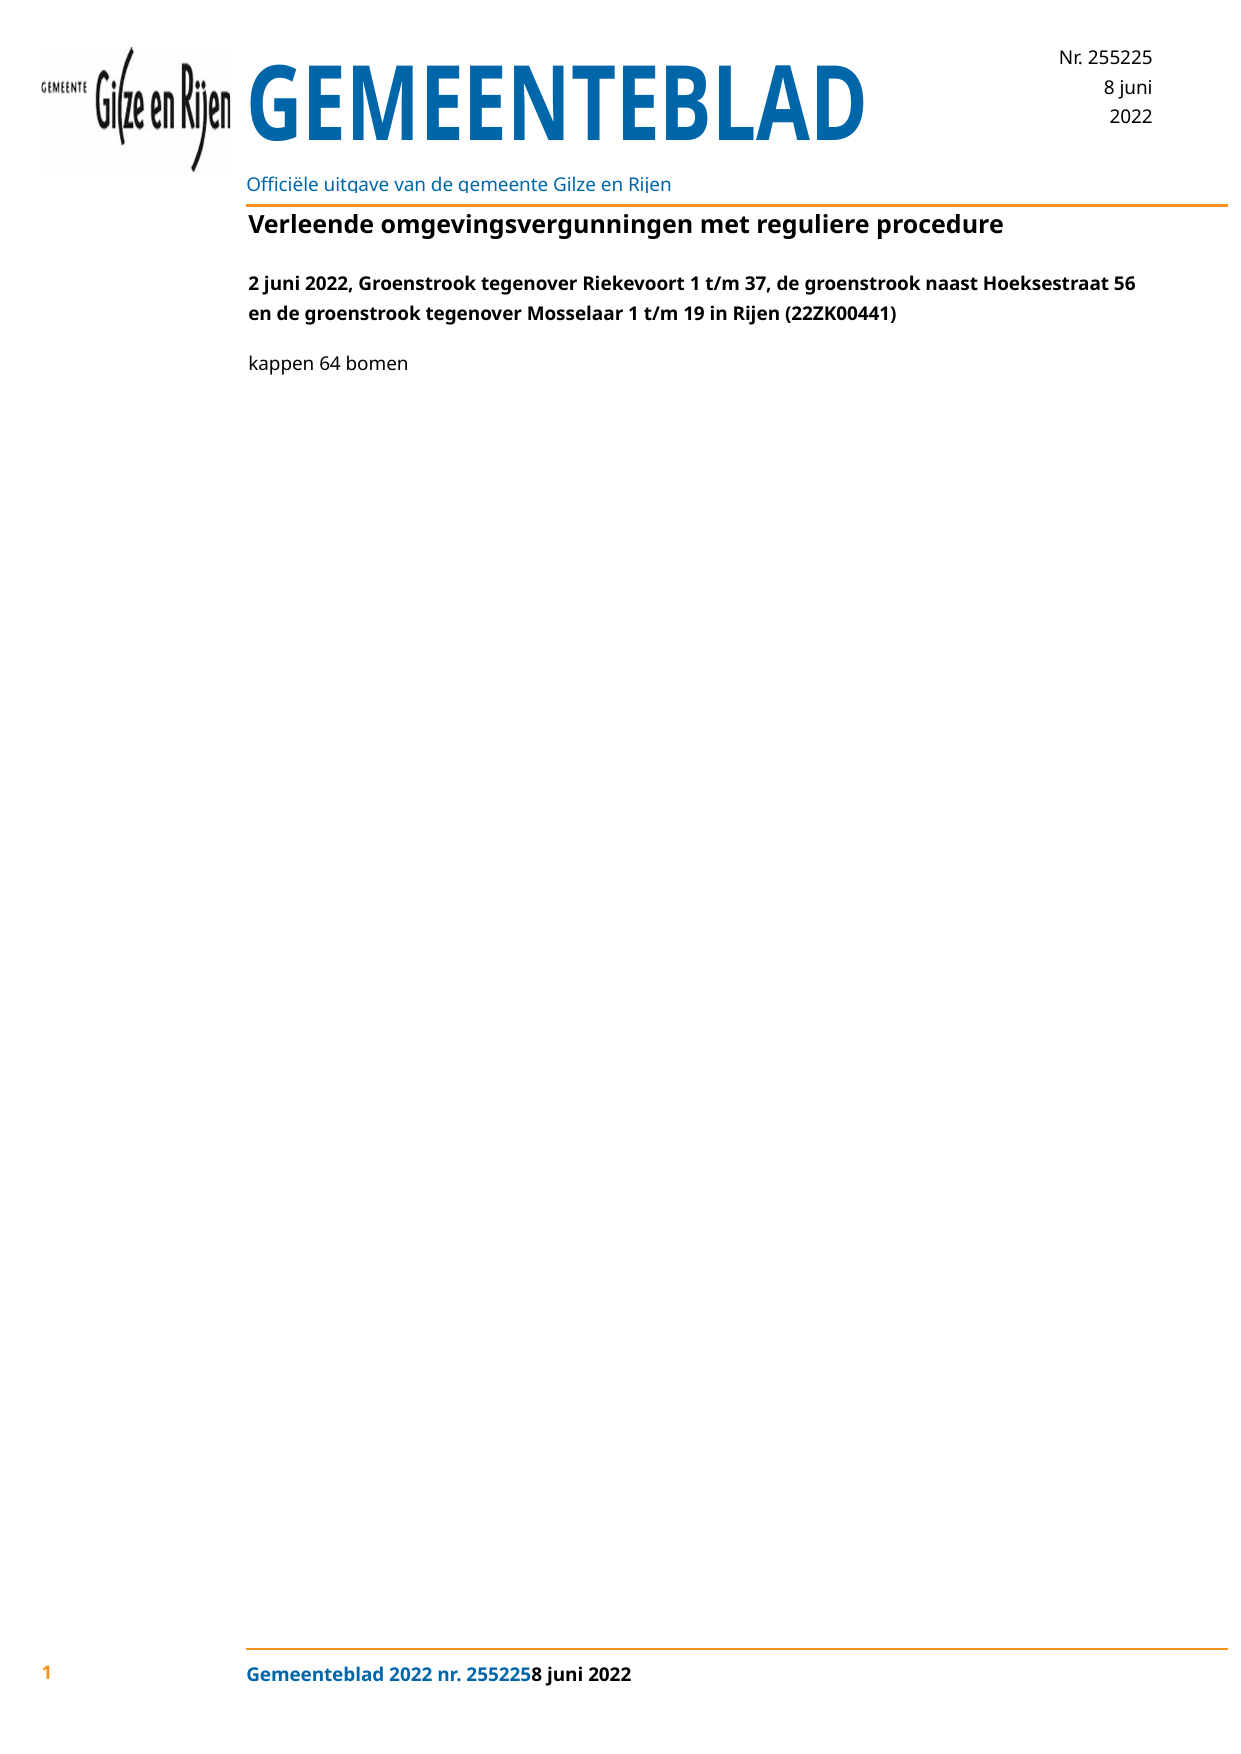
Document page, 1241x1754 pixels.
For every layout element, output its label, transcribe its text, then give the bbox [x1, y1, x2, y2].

text 2 juni 2022, Groenstrook tegenover Riekevoort 1 t/m 37, de groenstrook naast Hoeksestraat 56 en de groenstrook tegenover Mosselaar 1 t/m 19 in Rijen (22ZK00441) [248, 270, 1152, 326]
text Verleende omgevingsvergunningen met reguliere procedure [248, 207, 1152, 241]
text kappen 64 bomen [248, 350, 1152, 376]
picture [41, 47, 231, 172]
